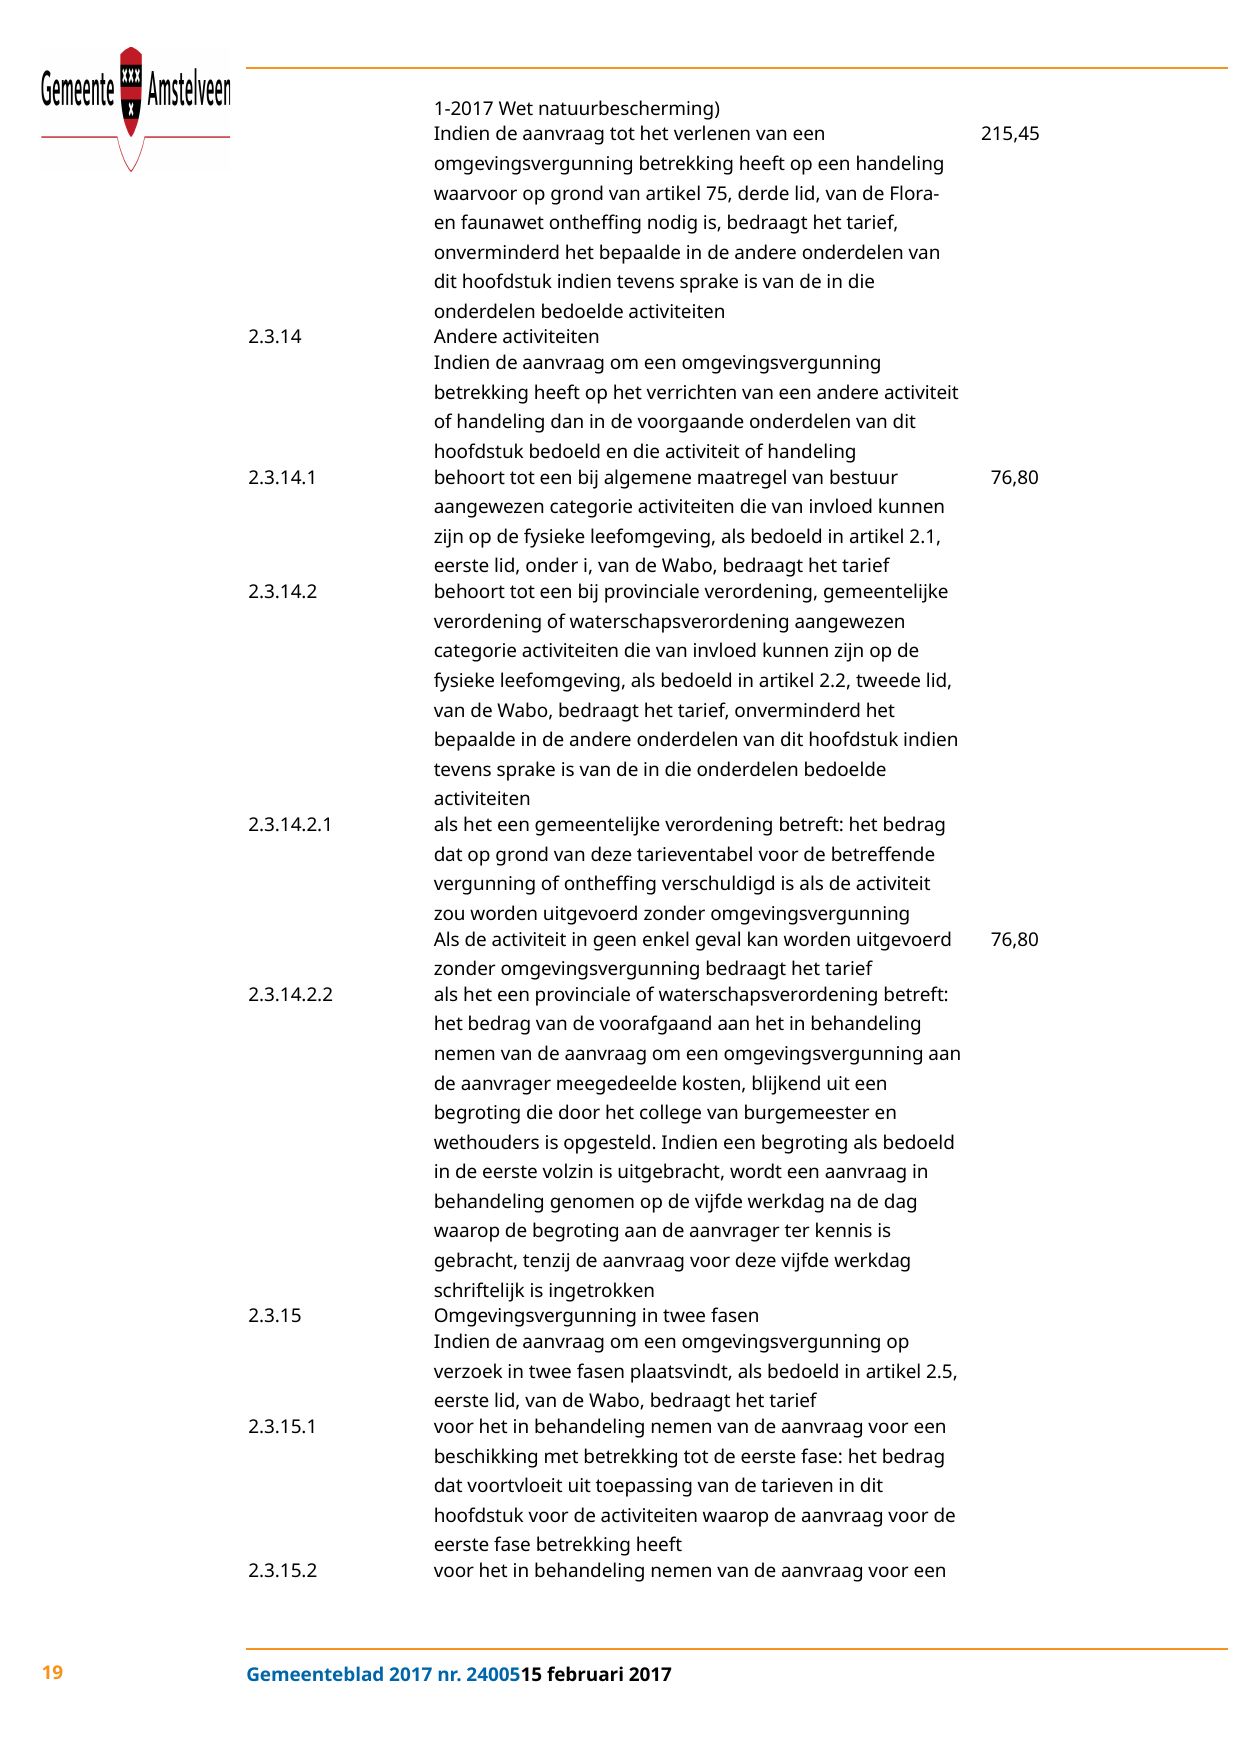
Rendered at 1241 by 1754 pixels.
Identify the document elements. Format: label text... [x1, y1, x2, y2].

picture [41, 47, 231, 172]
table_cell Omgevingsvergunning in twee fasen [434, 1303, 966, 1328]
table_cell [248, 1328, 433, 1413]
table_cell [248, 350, 433, 464]
table_cell Indien de aanvraag om een omgevingsvergunning betrekking heeft op het verrichten van een andere activiteit of handeling dan in de voorgaande onderdelen van dit hoofdstuk bedoeld en die activiteit of handeling [434, 350, 966, 464]
table_cell behoort tot een bij provinciale verordening, gemeentelijke verordening of waterschapsverordening aangewezen categorie activiteiten die van invloed kunnen zijn op de fysieke leefomgeving, als bedoeld in artikel 2.2, tweede lid, van de Wabo, bedraagt het tarief, onverminderd het bepaalde in de andere onderdelen van dit hoofdstuk indien tevens sprake is van de in die onderdelen bedoelde activiteiten [434, 579, 966, 811]
table_cell [966, 1328, 1152, 1413]
table_cell [966, 1557, 1152, 1583]
table_cell 2.3.15 [248, 1303, 433, 1328]
table_cell Andere activiteiten [434, 324, 966, 349]
table_cell [966, 324, 1152, 349]
table_cell 2.3.15.1 [248, 1413, 433, 1557]
table_cell 2.3.14.2.2 [248, 981, 433, 1303]
table_cell [966, 811, 1152, 926]
table_cell 1-2017 Wet natuurbescherming) [434, 95, 966, 121]
table_cell Indien de aanvraag om een omgevingsvergunning op verzoek in twee fasen plaatsvindt, als bedoeld in artikel 2.5, eerste lid, van de Wabo, bedraagt het tarief [434, 1328, 966, 1413]
table_cell 2.3.14.1 [248, 464, 433, 578]
table_cell 2.3.15.2 [248, 1557, 433, 1583]
table_cell [248, 121, 433, 324]
table_cell [248, 95, 433, 121]
table_cell 2.3.14.2.1 [248, 811, 433, 926]
table_cell [966, 1413, 1152, 1557]
table_cell voor het in behandeling nemen van de aanvraag voor een [434, 1557, 966, 1583]
table_cell 76,80 [966, 926, 1152, 981]
table_cell behoort tot een bij algemene maatregel van bestuur aangewezen categorie activiteiten die van invloed kunnen zijn op de fysieke leefomgeving, als bedoeld in artikel 2.1, eerste lid, onder i, van de Wabo, bedraagt het tarief [434, 464, 966, 578]
table_cell Als de activiteit in geen enkel geval kan worden uitgevoerd zonder omgevingsvergunning bedraagt het tarief [434, 926, 966, 981]
table_cell [966, 579, 1152, 811]
table_cell [966, 1303, 1152, 1328]
table_cell [966, 350, 1152, 464]
table_cell [966, 95, 1152, 121]
table_cell 2.3.14.2 [248, 579, 433, 811]
table_cell 2.3.14 [248, 324, 433, 349]
table_cell als het een provinciale of waterschapsverordening betreft: het bedrag van de voorafgaand aan het in behandeling nemen van de aanvraag om een omgevingsvergunning aan de aanvrager meegedeelde kosten, blijkend uit een begroting die door het college van burgemeester en wethouders is opgesteld. Indien een begroting als bedoeld in de eerste volzin is uitgebracht, wordt een aanvraag in behandeling genomen op de vijfde werkdag na de dag waarop de begroting aan de aanvrager ter kennis is gebracht, tenzij de aanvraag voor deze vijfde werkdag schriftelijk is ingetrokken [434, 981, 966, 1303]
table_cell voor het in behandeling nemen van de aanvraag voor een beschikking met betrekking tot de eerste fase: het bedrag dat voortvloeit uit toepassing van de tarieven in dit hoofdstuk voor de activiteiten waarop de aanvraag voor de eerste fase betrekking heeft [434, 1413, 966, 1557]
table_cell [248, 926, 433, 981]
table_cell 76,80 [966, 464, 1152, 578]
table_cell Indien de aanvraag tot het verlenen van een omgevingsvergunning betrekking heeft op een handeling waarvoor op grond van artikel 75, derde lid, van de Flora- en faunawet ontheffing nodig is, bedraagt het tarief, onverminderd het bepaalde in de andere onderdelen van dit hoofdstuk indien tevens sprake is van de in die onderdelen bedoelde activiteiten [434, 121, 966, 324]
table_cell als het een gemeentelijke verordening betreft: het bedrag dat op grond van deze tarieventabel voor de betreffende vergunning of ontheffing verschuldigd is als de activiteit zou worden uitgevoerd zonder omgevingsvergunning [434, 811, 966, 926]
table_cell [966, 981, 1152, 1303]
table_cell 215,45 [966, 121, 1152, 324]
